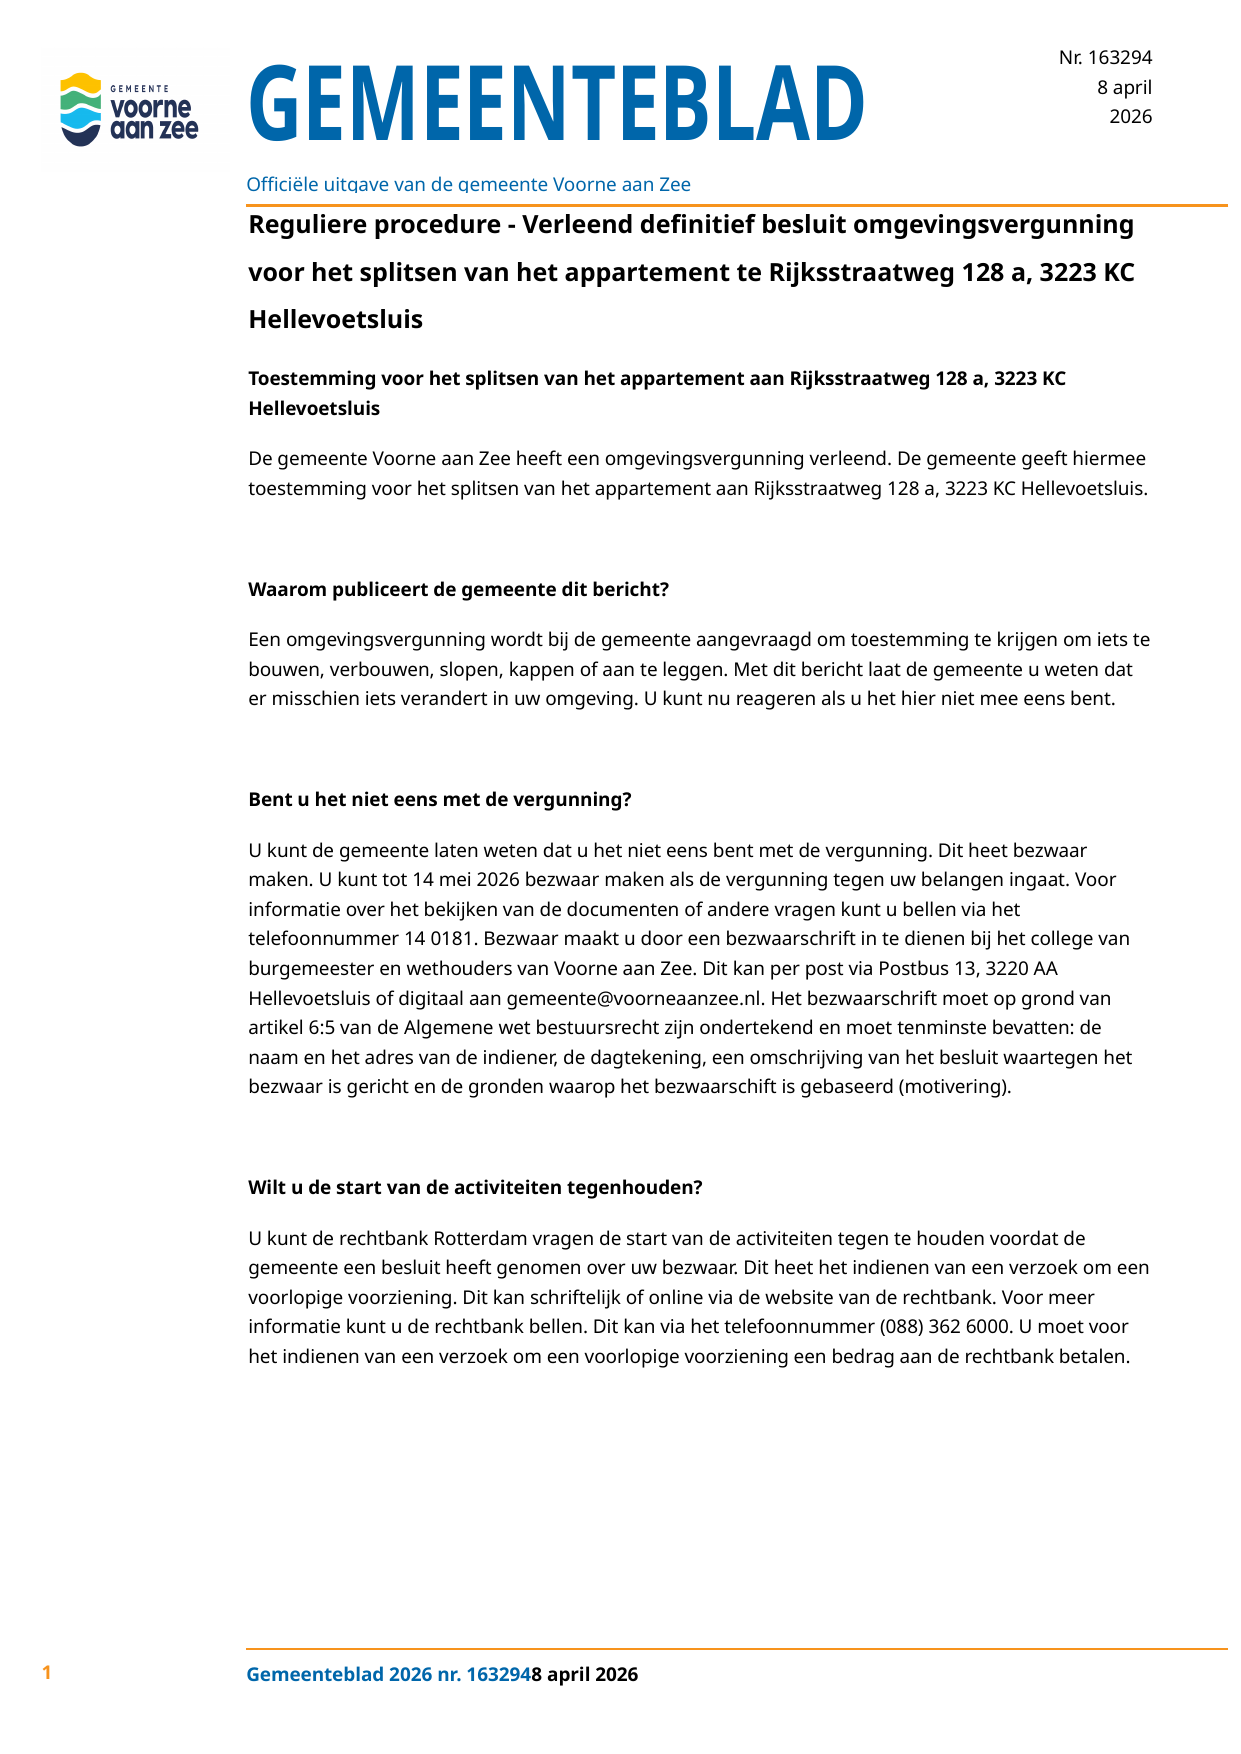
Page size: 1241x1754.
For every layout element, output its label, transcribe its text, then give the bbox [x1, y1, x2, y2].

text Waarom publiceert de gemeente dit bericht? [248, 576, 1152, 602]
text Een omgevingsvergunning wordt bij de gemeente aangevraagd om toestemming te krijgen om iets te bouwen, verbouwen, slopen, kappen of aan te leggen. Met dit bericht laat de gemeente u weten dat er misschien iets verandert in uw omgeving. U kunt nu reageren als u het hier niet mee eens bent. [248, 626, 1152, 711]
text De gemeente Voorne aan Zee heeft een omgevingsvergunning verleend. De gemeente geeft hiermee toestemming voor het splitsen van het appartement aan Rijksstraatweg 128 a, 3223 KC Hellevoetsluis. [248, 446, 1152, 501]
text Bent u het niet eens met de vergunning? [248, 786, 1152, 812]
text U kunt de rechtbank Rotterdam vragen de start van de activiteiten tegen te houden voordat de gemeente een besluit heeft genomen over uw bezwaar. Dit heet het indienen van een verzoek om een voorlopige voorziening. Dit kan schriftelijk of online via de website van de rechtbank. Voor meer informatie kunt u de rechtbank bellen. Dit kan via het telefoonnummer (088) 362 6000. U moet voor het indienen van een verzoek om een voorlopige voorziening een bedrag aan de rechtbank betalen. [248, 1225, 1152, 1369]
text Toestemming voor het splitsen van het appartement aan Rijksstraatweg 128 a, 3223 KC Hellevoetsluis [248, 366, 1152, 421]
picture [41, 47, 231, 172]
text Reguliere procedure - Verleend definitief besluit omgevingsvergunning voor het splitsen van het appartement te Rijksstraatweg 128 a, 3223 KC Hellevoetsluis [248, 207, 1152, 336]
text U kunt de gemeente laten weten dat u het niet eens bent met de vergunning. Dit heet bezwaar maken. U kunt tot 14 mei 2026 bezwaar maken als de vergunning tegen uw belangen ingaat. Voor informatie over het bekijken van de documenten of andere vragen kunt u bellen via het telefoonnummer 14 0181. Bezwaar maakt u door een bezwaarschrift in te dienen bij het college van burgemeester en wethouders van Voorne aan Zee. Dit kan per post via Postbus 13, 3220 AA Hellevoetsluis of digitaal aan gemeente@voorneaanzee.nl. Het bezwaarschrift moet op grond van artikel 6:5 van de Algemene wet bestuursrecht zijn ondertekend en moet tenminste bevatten: de naam en het adres van de indiener, de dagtekening, een omschrijving van het besluit waartegen het bezwaar is gericht en de gronden waarop het bezwaarschift is gebaseerd (motivering). [248, 837, 1152, 1099]
text Wilt u de start van de activiteiten tegenhouden? [248, 1174, 1152, 1200]
